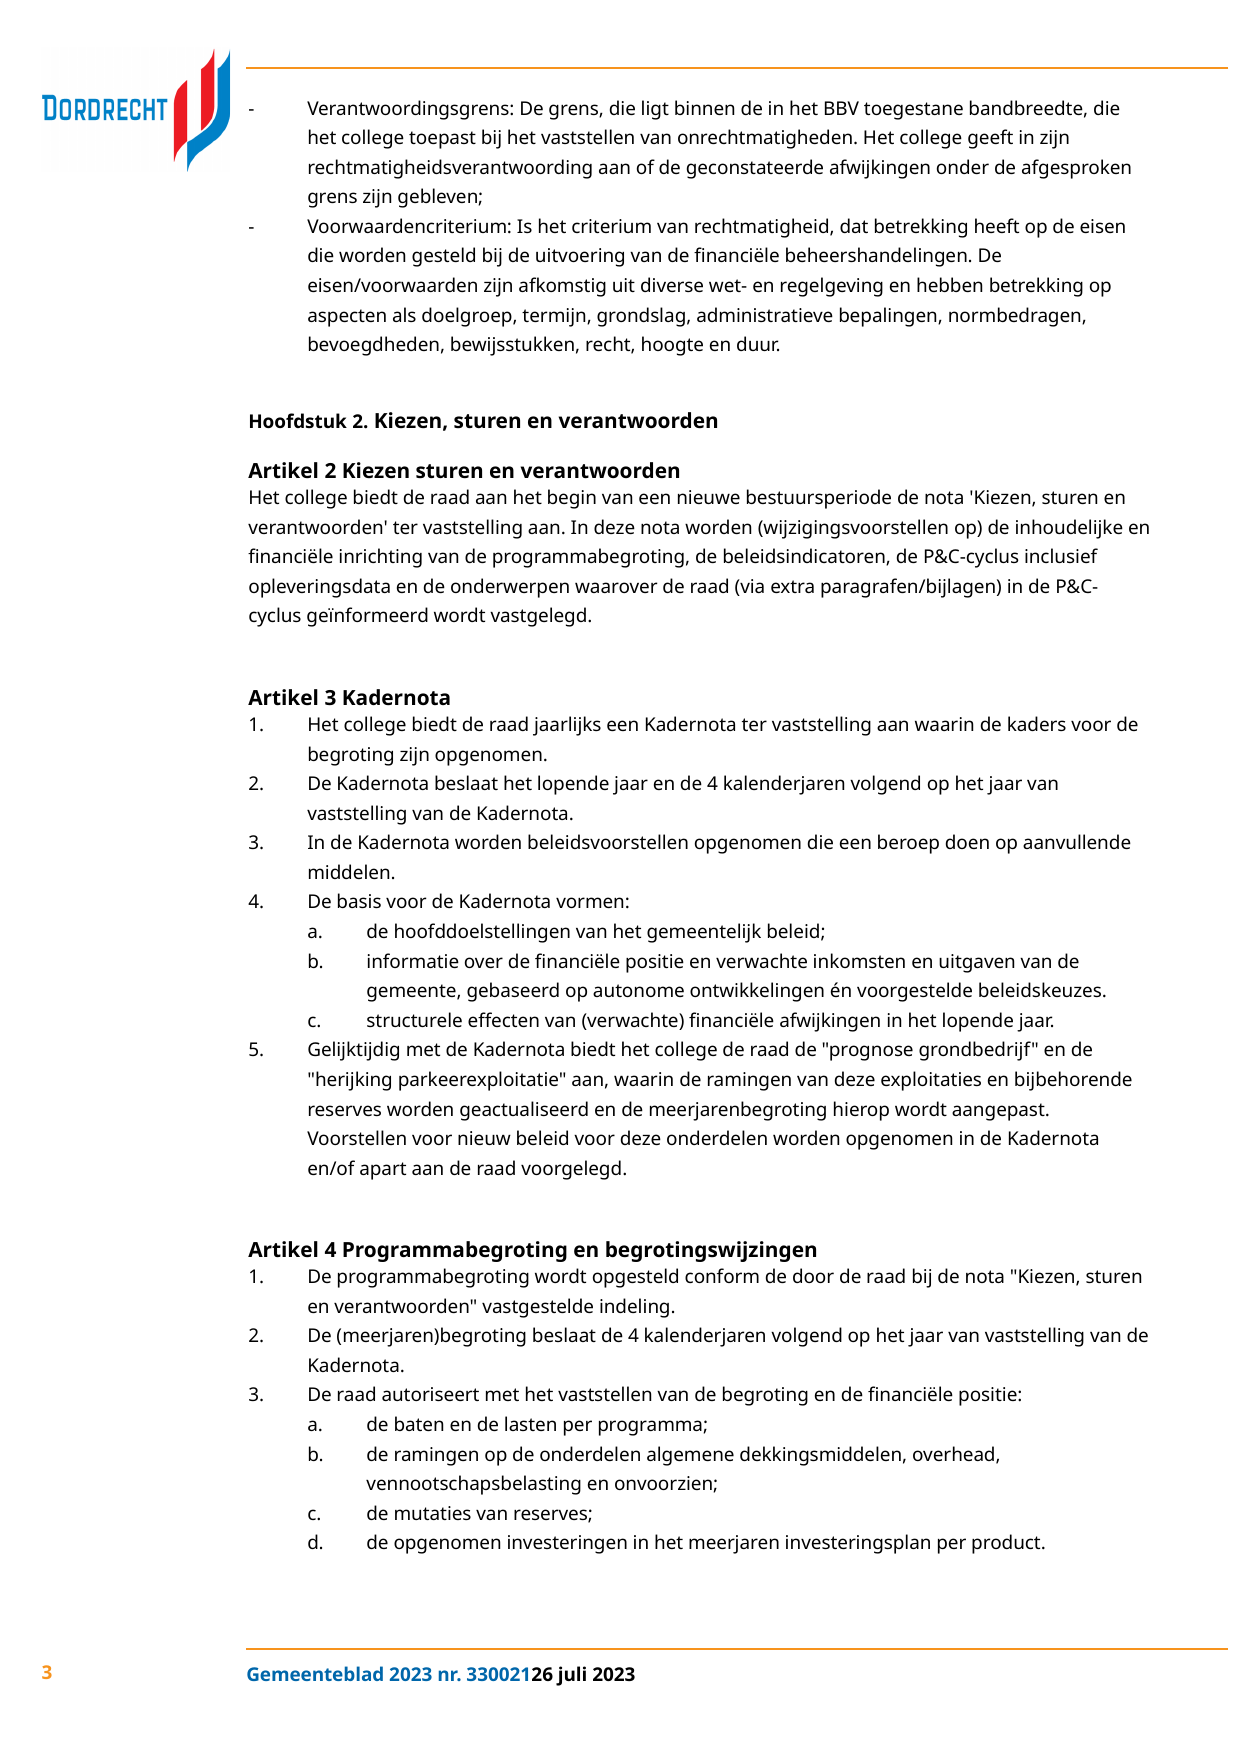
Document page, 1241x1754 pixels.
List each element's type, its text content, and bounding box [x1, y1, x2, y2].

list Verantwoordingsgrens: De grens, die ligt binnen de in het BBV toegestane bandbreedte, die het college toepast bij het vaststellen van onrechtmatigheden. Het college geeft in zijn rechtmatigheidsverantwoording aan of de geconstateerde afwijkingen onder de afgesproken grens zijn gebleven; [248, 95, 1152, 209]
list De raad autoriseert met het vaststellen van de begroting en de financiële positie: [248, 1382, 1152, 1407]
text Artikel 4 Programmabegroting en begrotingswijzingen [248, 1235, 1152, 1263]
text Het college biedt de raad aan het begin van een nieuwe bestuursperiode de nota 'Kiezen, sturen en verantwoorden' ter vaststelling aan. In deze nota worden (wijzigingsvoorstellen op) de inhoudelijke en financiële inrichting van de programmabegroting, de beleidsindicatoren, de P&C-cyclus inclusief opleveringsdata en de onderwerpen waarover de raad (via extra paragrafen/bijlagen) in de P&C-cyclus geïnformeerd wordt vastgelegd. [248, 484, 1152, 628]
list de hoofddoelstellingen van het gemeentelijk beleid; [307, 918, 1152, 944]
text Hoofdstuk 2. Kiezen, sturen en verantwoorden [248, 407, 1152, 435]
list de baten en de lasten per programma; [307, 1411, 1152, 1437]
picture [41, 47, 231, 172]
list De Kadernota beslaat het lopende jaar en de 4 kalenderjaren volgend op het jaar van vaststelling van de Kadernota. [248, 770, 1152, 826]
list Gelijktijdig met de Kadernota biedt het college de raad de "prognose grondbedrijf" en de "herijking parkeerexploitatie" aan, waarin de ramingen van deze exploitaties en bijbehorende reserves worden geactualiseerd en de meerjarenbegroting hierop wordt aangepast. Voorstellen voor nieuw beleid voor deze onderdelen worden opgenomen in de Kadernota en/of apart aan de raad voorgelegd. [248, 1037, 1152, 1181]
list informatie over de financiële positie en verwachte inkomsten en uitgaven van de gemeente, gebaseerd op autonome ontwikkelingen én voorgestelde beleidskeuzes. [307, 948, 1152, 1003]
list structurele effecten van (verwachte) financiële afwijkingen in het lopende jaar. [307, 1007, 1152, 1033]
list de ramingen op de onderdelen algemene dekkingsmiddelen, overhead, vennootschapsbelasting en onvoorzien; [307, 1441, 1152, 1496]
text Artikel 2 Kiezen sturen en verantwoorden [248, 456, 1152, 484]
text Artikel 3 Kadernota [248, 683, 1152, 711]
list De basis voor de Kadernota vormen: [248, 889, 1152, 914]
list De programmabegroting wordt opgesteld conform de door de raad bij de nota "Kiezen, sturen en verantwoorden" vastgestelde indeling. [248, 1263, 1152, 1319]
list de mutaties van reserves; [307, 1500, 1152, 1526]
list de opgenomen investeringen in het meerjaren investeringsplan per product. [307, 1529, 1152, 1555]
list In de Kadernota worden beleidsvoorstellen opgenomen die een beroep doen op aanvullende middelen. [248, 829, 1152, 885]
list De (meerjaren)begroting beslaat de 4 kalenderjaren volgend op het jaar van vaststelling van de Kadernota. [248, 1322, 1152, 1378]
list Voorwaardencriterium: Is het criterium van rechtmatigheid, dat betrekking heeft op de eisen die worden gesteld bij de uitvoering van de financiële beheershandelingen. De eisen/voorwaarden zijn afkomstig uit diverse wet- en regelgeving en hebben betrekking op aspecten als doelgroep, termijn, grondslag, administratieve bepalingen, normbedragen, bevoegdheden, bewijsstukken, recht, hoogte en duur. [248, 213, 1152, 357]
list Het college biedt de raad jaarlijks een Kadernota ter vaststelling aan waarin de kaders voor de begroting zijn opgenomen. [248, 711, 1152, 766]
